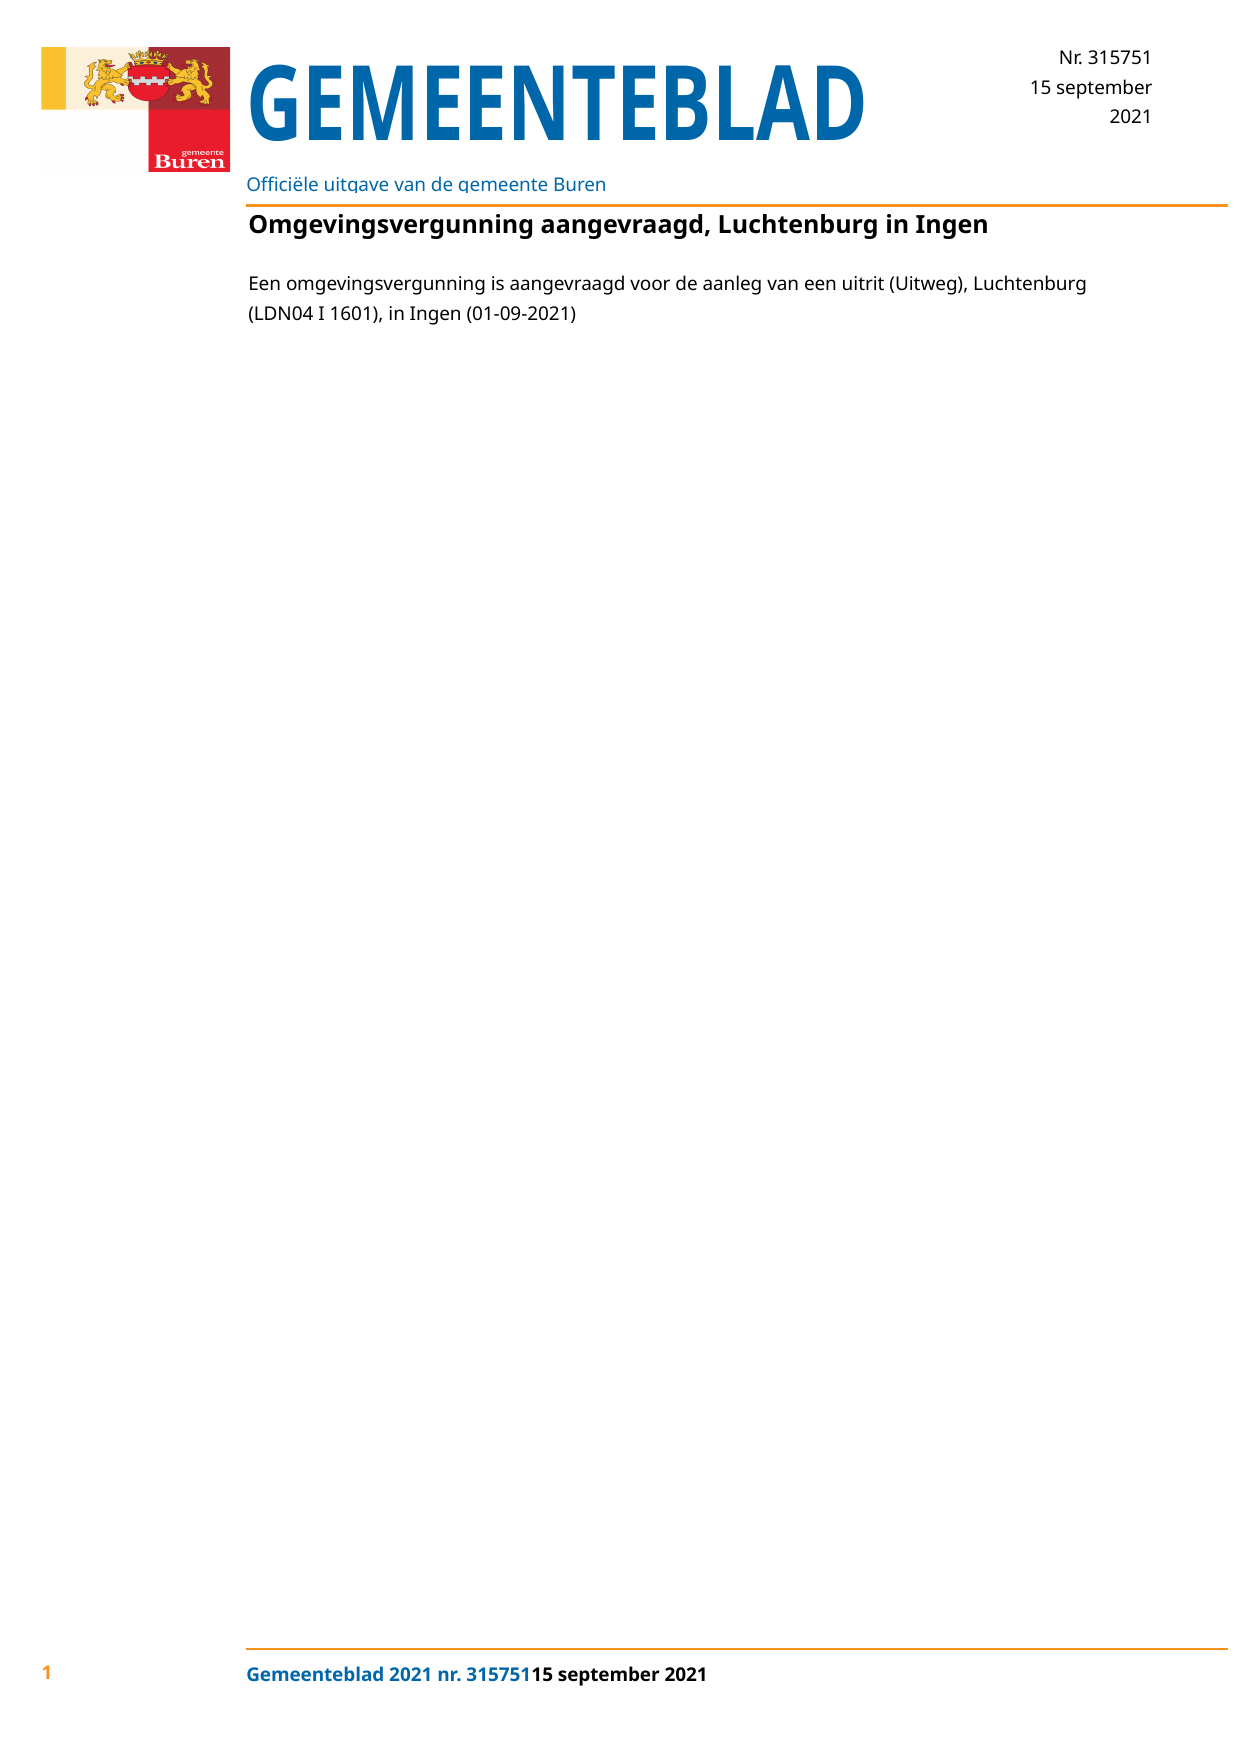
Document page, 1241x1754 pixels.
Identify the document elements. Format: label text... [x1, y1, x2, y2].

text Een omgevingsvergunning is aangevraagd voor de aanleg van een uitrit (Uitweg), Luchtenburg (LDN04 I 1601), in Ingen (01-09-2021) [248, 270, 1152, 326]
text Omgevingsvergunning aangevraagd, Luchtenburg in Ingen [248, 207, 1152, 241]
picture [41, 47, 231, 172]
